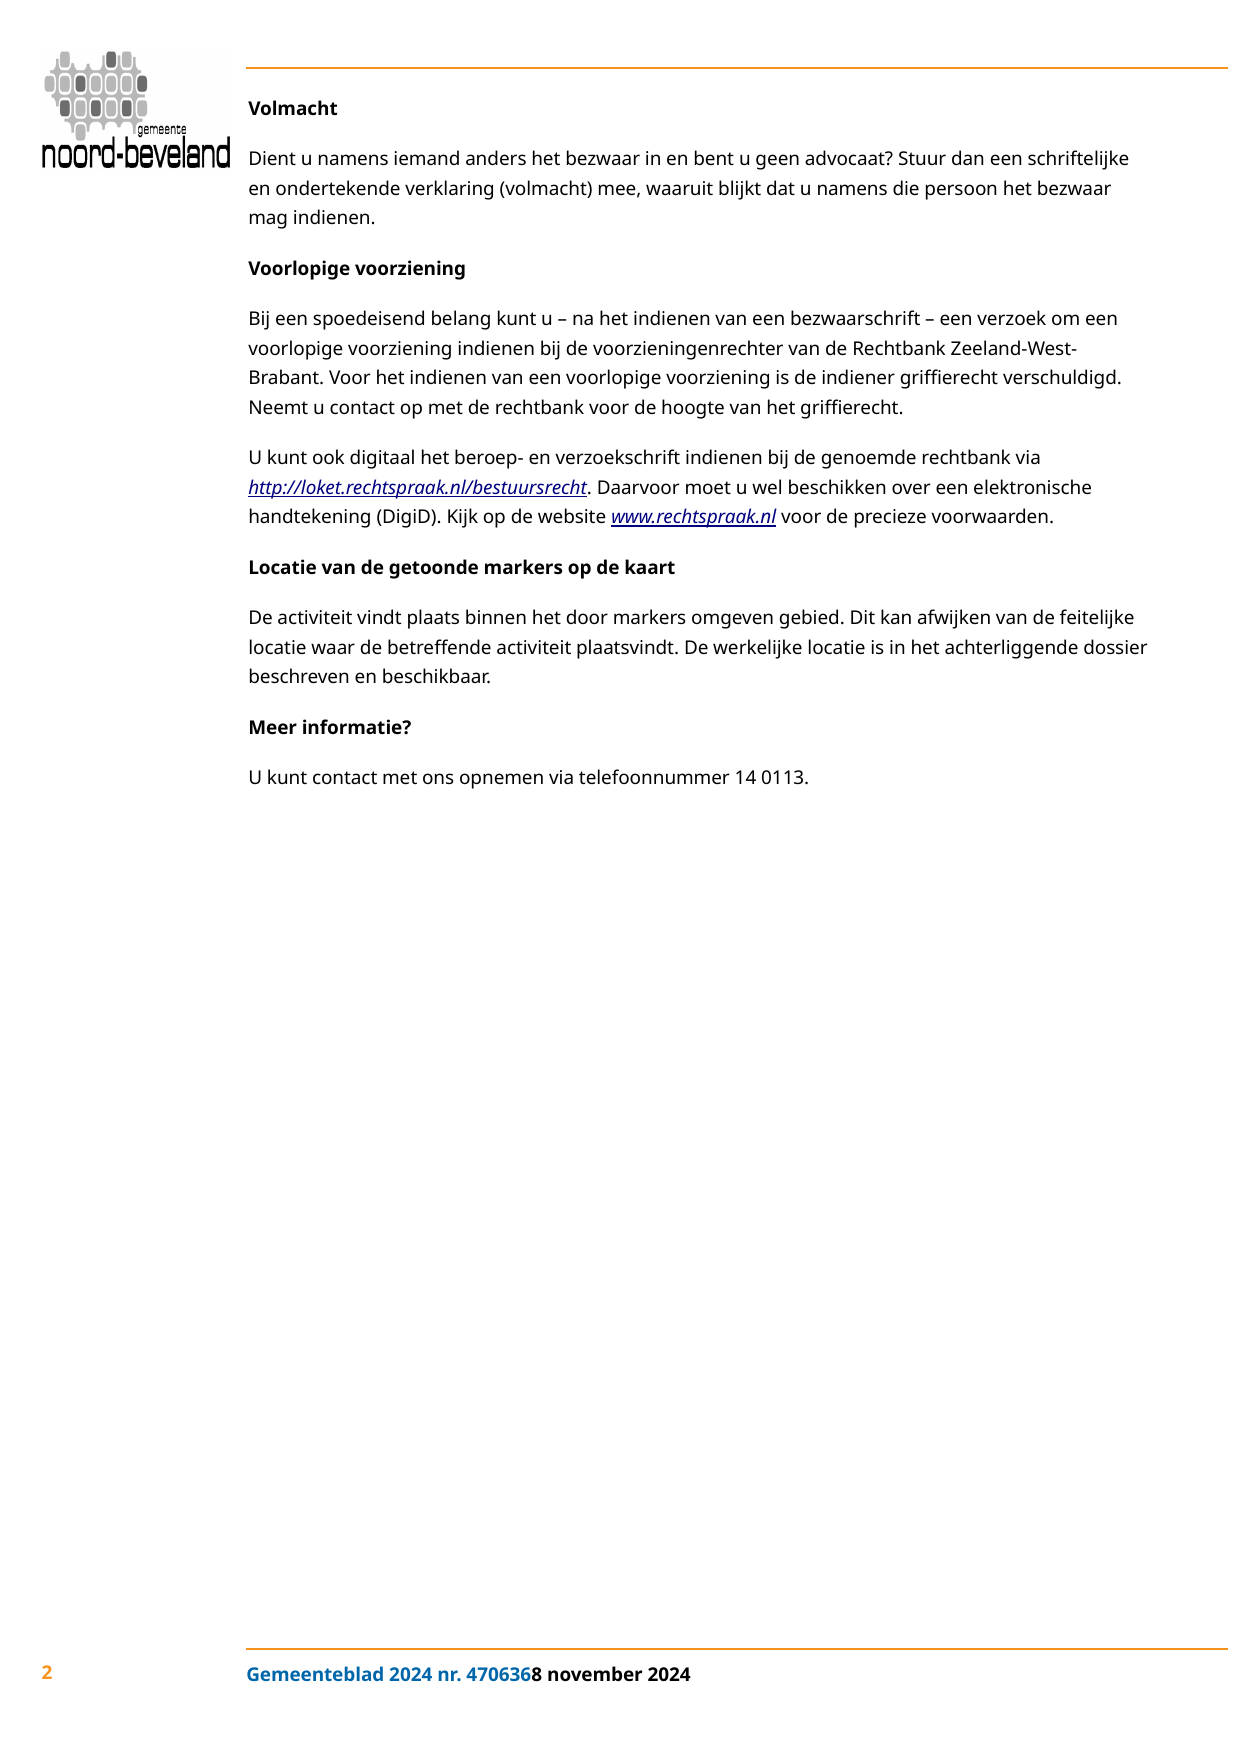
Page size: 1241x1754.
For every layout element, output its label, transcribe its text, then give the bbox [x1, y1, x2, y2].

picture [41, 47, 231, 172]
text Voorlopige voorziening [248, 255, 1152, 281]
text Dient u namens iemand anders het bezwaar in en bent u geen advocaat? Stuur dan een schriftelijke en ondertekende verklaring (volmacht) mee, waaruit blijkt dat u namens die persoon het bezwaar mag indienen. [248, 145, 1152, 230]
text U kunt contact met ons opnemen via telefoonnummer 14 0113. [248, 764, 1152, 790]
text De activiteit vindt plaats binnen het door markers omgeven gebied. Dit kan afwijken van de feitelijke locatie waar de betreffende activiteit plaatsvindt. De werkelijke locatie is in het achterliggende dossier beschreven en beschikbaar. [248, 604, 1152, 689]
text Volmacht [248, 95, 1152, 121]
text Meer informatie? [248, 714, 1152, 740]
text Bij een spoedeisend belang kunt u – na het indienen van een bezwaarschrift – een verzoek om een voorlopige voorziening indienen bij de voorzieningenrechter van de Rechtbank Zeeland-West-Brabant. Voor het indienen van een voorlopige voorziening is de indiener griffierecht verschuldigd. Neemt u contact op met de rechtbank voor de hoogte van het griffierecht. [248, 305, 1152, 420]
text U kunt ook digitaal het beroep- en verzoekschrift indienen bij de genoemde rechtbank via http://loket.rechtspraak.nl/bestuursrecht. Daarvoor moet u wel beschikken over een elektronische handtekening (DigiD). Kijk op de website www.rechtspraak.nl voor de precieze voorwaarden. [248, 444, 1152, 529]
text Locatie van de getoonde markers op de kaart [248, 554, 1152, 580]
